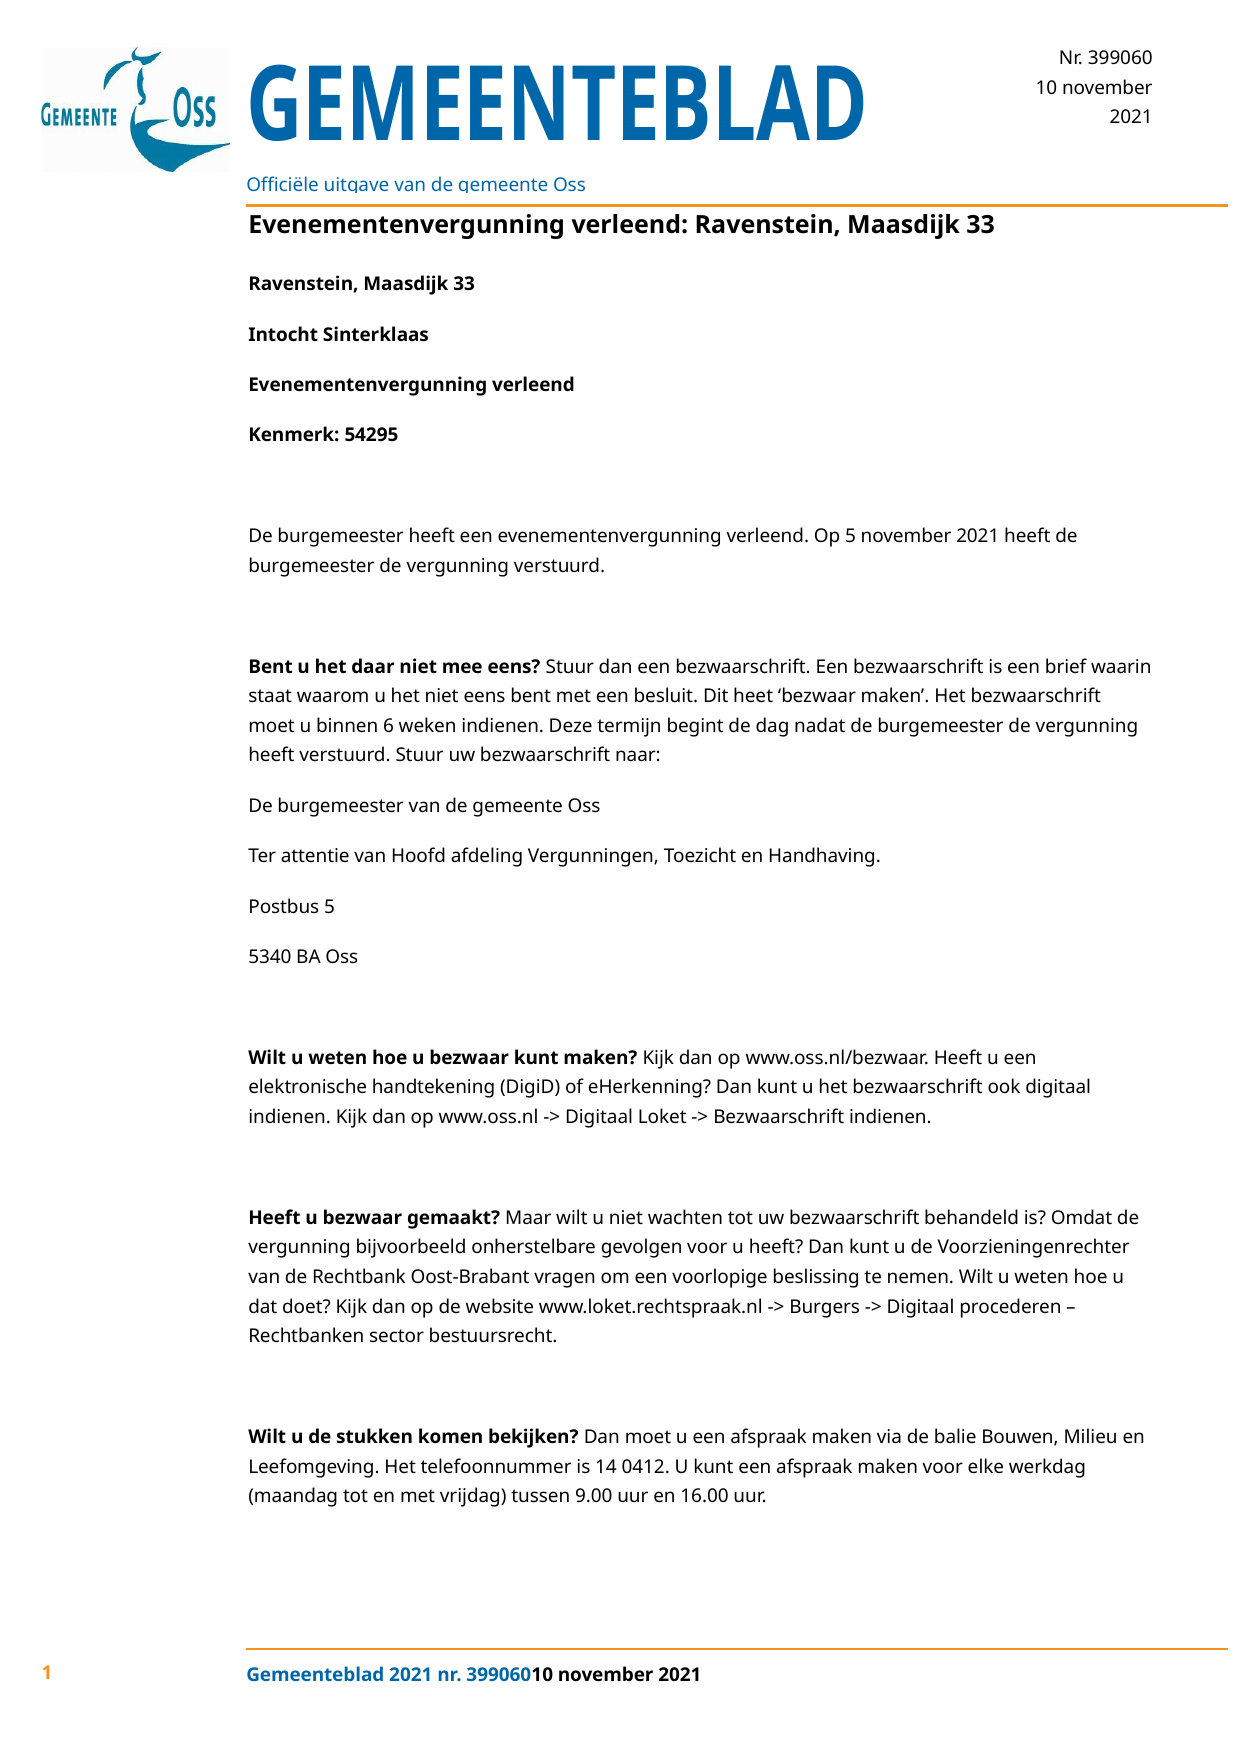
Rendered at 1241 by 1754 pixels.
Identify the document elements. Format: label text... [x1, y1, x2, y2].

text Wilt u de stukken komen bekijken? Dan moet u een afspraak maken via de balie Bouwen, Milieu en Leefomgeving. Het telefoonnummer is 14 0412. U kunt een afspraak maken voor elke werkdag (maandag tot en met vrijdag) tussen 9.00 uur en 16.00 uur. [248, 1423, 1152, 1508]
text De burgemeester heeft een evenementenvergunning verleend. Op 5 november 2021 heeft de burgemeester de vergunning verstuurd. [248, 522, 1152, 578]
text Wilt u weten hoe u bezwaar kunt maken? Kijk dan op www.oss.nl/bezwaar. Heeft u een elektronische handtekening (DigiD) of eHerkenning? Dan kunt u het bezwaarschrift ook digitaal indienen. Kijk dan op www.oss.nl -> Digitaal Loket -> Bezwaarschrift indienen. [248, 1044, 1152, 1129]
text Ravenstein, Maasdijk 33 [248, 270, 1152, 296]
text Evenementenvergunning verleend [248, 371, 1152, 397]
text De burgemeester van de gemeente Oss [248, 792, 1152, 818]
text Heeft u bezwaar gemaakt? Maar wilt u niet wachten tot uw bezwaarschrift behandeld is? Omdat de vergunning bijvoorbeeld onherstelbare gevolgen voor u heeft? Dan kunt u de Voorzieningenrechter van de Rechtbank Oost-Brabant vragen om een voorlopige beslissing te nemen. Wilt u weten hoe u dat doet? Kijk dan op de website www.loket.rechtspraak.nl -> Burgers -> Digitaal procederen – Rechtbanken sector bestuursrecht. [248, 1204, 1152, 1348]
text Evenementenvergunning verleend: Ravenstein, Maasdijk 33 [248, 207, 1152, 241]
text Kenmerk: 54295 [248, 422, 1152, 447]
text Ter attentie van Hoofd afdeling Vergunningen, Toezicht en Handhaving. [248, 842, 1152, 868]
picture [41, 47, 231, 172]
text 5340 BA Oss [248, 943, 1152, 969]
text Postbus 5 [248, 893, 1152, 918]
text Intocht Sinterklaas [248, 321, 1152, 346]
text Bent u het daar niet mee eens? Stuur dan een bezwaarschrift. Een bezwaarschrift is een brief waarin staat waarom u het niet eens bent met een besluit. Dit heet ‘bezwaar maken’. Het bezwaarschrift moet u binnen 6 weken indienen. Deze termijn begint de dag nadat de burgemeester de vergunning heeft verstuurd. Stuur uw bezwaarschrift naar: [248, 653, 1152, 767]
